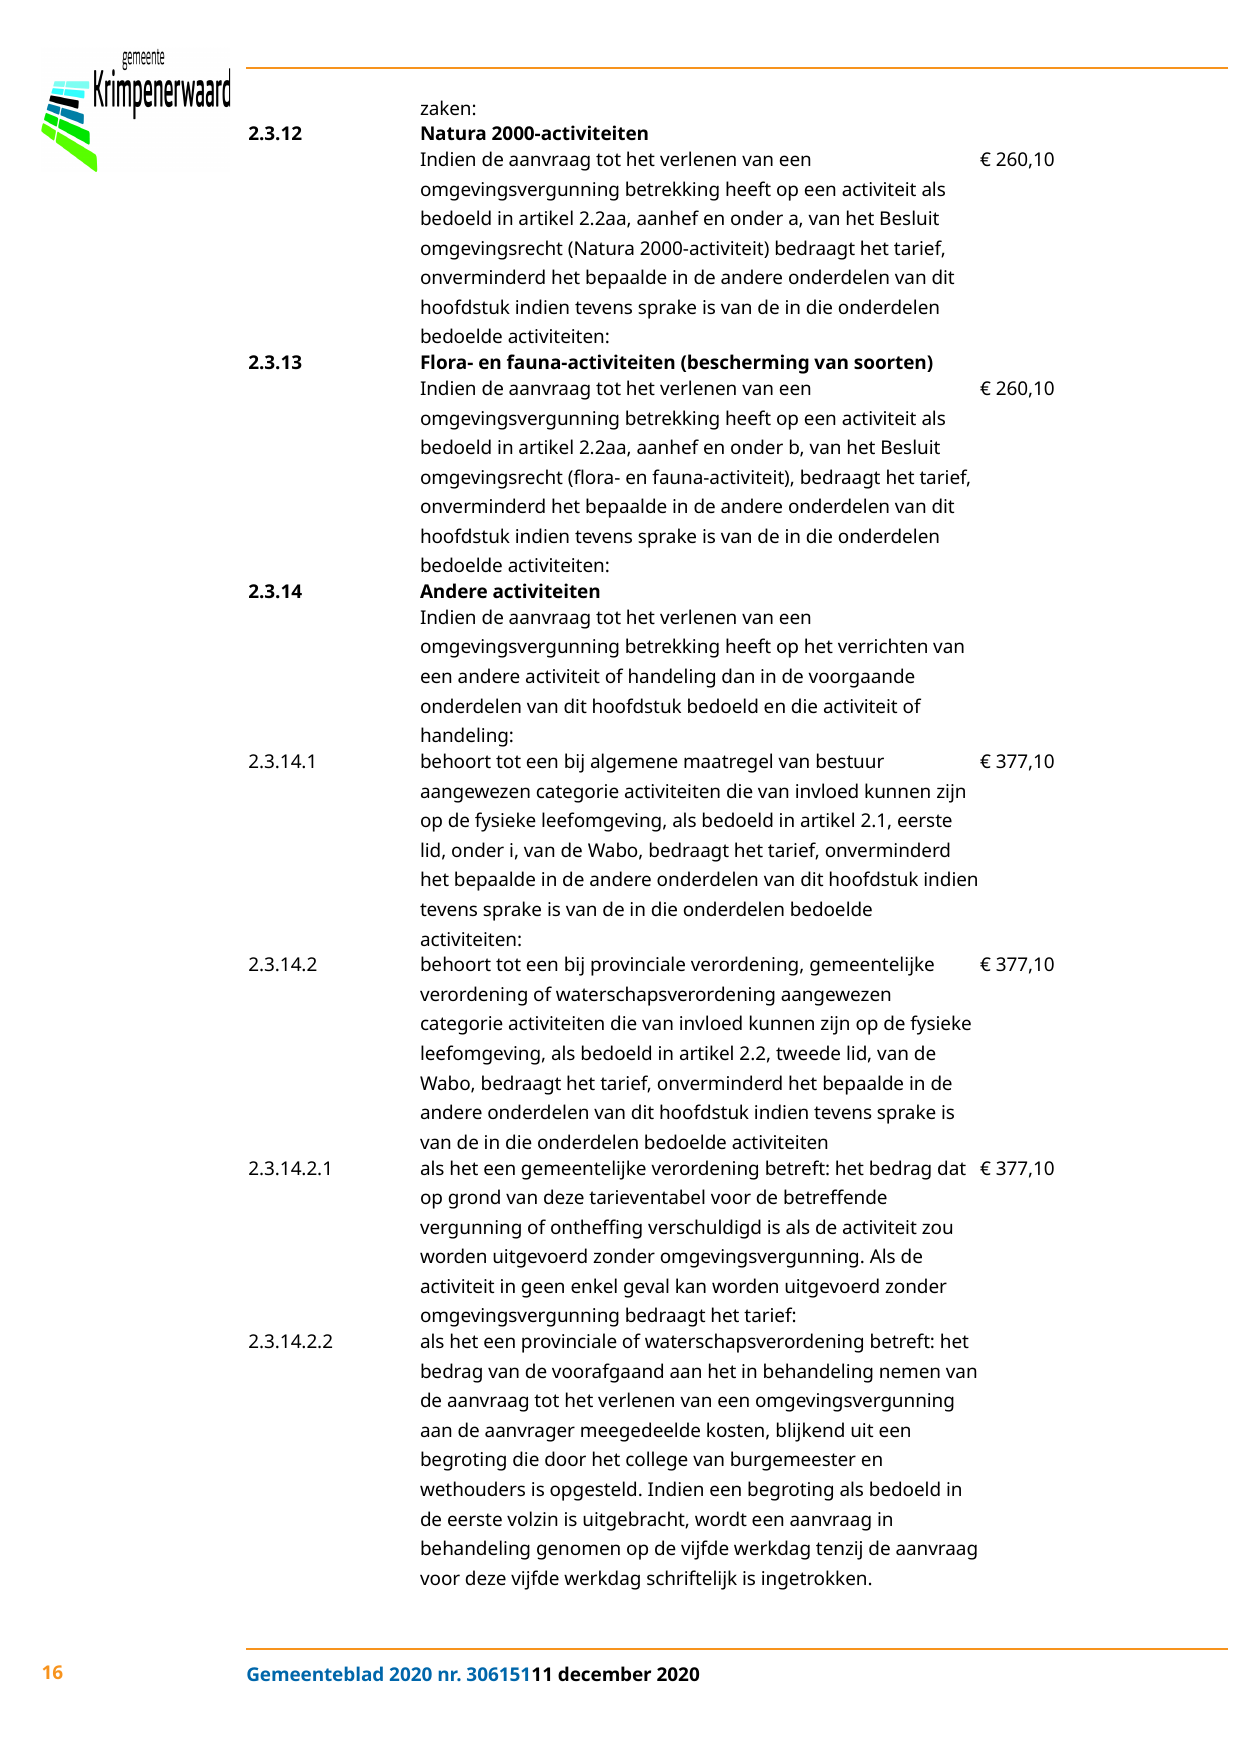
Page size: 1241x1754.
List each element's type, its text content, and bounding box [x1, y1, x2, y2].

table_cell 2.3.14 [248, 579, 420, 604]
table_cell Andere activiteiten [420, 579, 980, 604]
table_cell [248, 146, 420, 349]
table_cell € 260,10 [980, 146, 1152, 349]
table_cell als het een provinciale of waterschapsverordening betreft: het bedrag van de voorafgaand aan het in behandeling nemen van de aanvraag tot het verlenen van een omgevingsvergunning aan de aanvrager meegedeelde kosten, blijkend uit een begroting die door het college van burgemeester en wethouders is opgesteld. Indien een begroting als bedoeld in de eerste volzin is uitgebracht, wordt een aanvraag in behandeling genomen op de vijfde werkdag tenzij de aanvraag voor deze vijfde werkdag schriftelijk is ingetrokken. [420, 1328, 980, 1591]
table_cell 2.3.12 [248, 121, 420, 146]
table_cell 2.3.14.2 [248, 951, 420, 1155]
picture [41, 47, 231, 172]
table_cell behoort tot een bij algemene maatregel van bestuur aangewezen categorie activiteiten die van invloed kunnen zijn op de fysieke leefomgeving, als bedoeld in artikel 2.1, eerste lid, onder i, van de Wabo, bedraagt het tarief, onverminderd het bepaalde in de andere onderdelen van dit hoofdstuk indien tevens sprake is van de in die onderdelen bedoelde activiteiten: [420, 748, 980, 951]
table_cell [248, 95, 420, 121]
table_cell [248, 375, 420, 578]
table_cell € 377,10 [980, 1155, 1152, 1328]
table_cell Flora- en fauna-activiteiten (bescherming van soorten) [420, 350, 980, 375]
table_cell € 260,10 [980, 375, 1152, 578]
table_cell 2.3.14.2.1 [248, 1155, 420, 1328]
table_cell [980, 579, 1152, 604]
table_cell als het een gemeentelijke verordening betreft: het bedrag dat op grond van deze tarieventabel voor de betreffende vergunning of ontheffing verschuldigd is als de activiteit zou worden uitgevoerd zonder omgevingsvergunning. Als de activiteit in geen enkel geval kan worden uitgevoerd zonder omgevingsvergunning bedraagt het tarief: [420, 1155, 980, 1328]
table_cell behoort tot een bij provinciale verordening, gemeentelijke verordening of waterschapsverordening aangewezen categorie activiteiten die van invloed kunnen zijn op de fysieke leefomgeving, als bedoeld in artikel 2.2, tweede lid, van de Wabo, bedraagt het tarief, onverminderd het bepaalde in de andere onderdelen van dit hoofdstuk indien tevens sprake is van de in die onderdelen bedoelde activiteiten [420, 951, 980, 1155]
table_cell 2.3.13 [248, 350, 420, 375]
table_cell Indien de aanvraag tot het verlenen van een omgevingsvergunning betrekking heeft op het verrichten van een andere activiteit of handeling dan in de voorgaande onderdelen van dit hoofdstuk bedoeld en die activiteit of handeling: [420, 604, 980, 748]
table_cell [248, 604, 420, 748]
table_cell [980, 350, 1152, 375]
table_cell € 377,10 [980, 951, 1152, 1155]
table_cell Indien de aanvraag tot het verlenen van een omgevingsvergunning betrekking heeft op een activiteit als bedoeld in artikel 2.2aa, aanhef en onder b, van het Besluit omgevingsrecht (flora- en fauna-activiteit), bedraagt het tarief, onverminderd het bepaalde in de andere onderdelen van dit hoofdstuk indien tevens sprake is van de in die onderdelen bedoelde activiteiten: [420, 375, 980, 578]
table_cell 2.3.14.1 [248, 748, 420, 951]
table_cell 2.3.14.2.2 [248, 1328, 420, 1591]
table_cell [980, 1328, 1152, 1591]
table_cell Indien de aanvraag tot het verlenen van een omgevingsvergunning betrekking heeft op een activiteit als bedoeld in artikel 2.2aa, aanhef en onder a, van het Besluit omgevingsrecht (Natura 2000-activiteit) bedraagt het tarief, onverminderd het bepaalde in de andere onderdelen van dit hoofdstuk indien tevens sprake is van de in die onderdelen bedoelde activiteiten: [420, 146, 980, 349]
table_cell [980, 604, 1152, 748]
table_cell [980, 121, 1152, 146]
table_cell zaken: [420, 95, 980, 121]
table_cell Natura 2000-activiteiten [420, 121, 980, 146]
table_cell € 377,10 [980, 748, 1152, 951]
table_cell [980, 95, 1152, 121]
